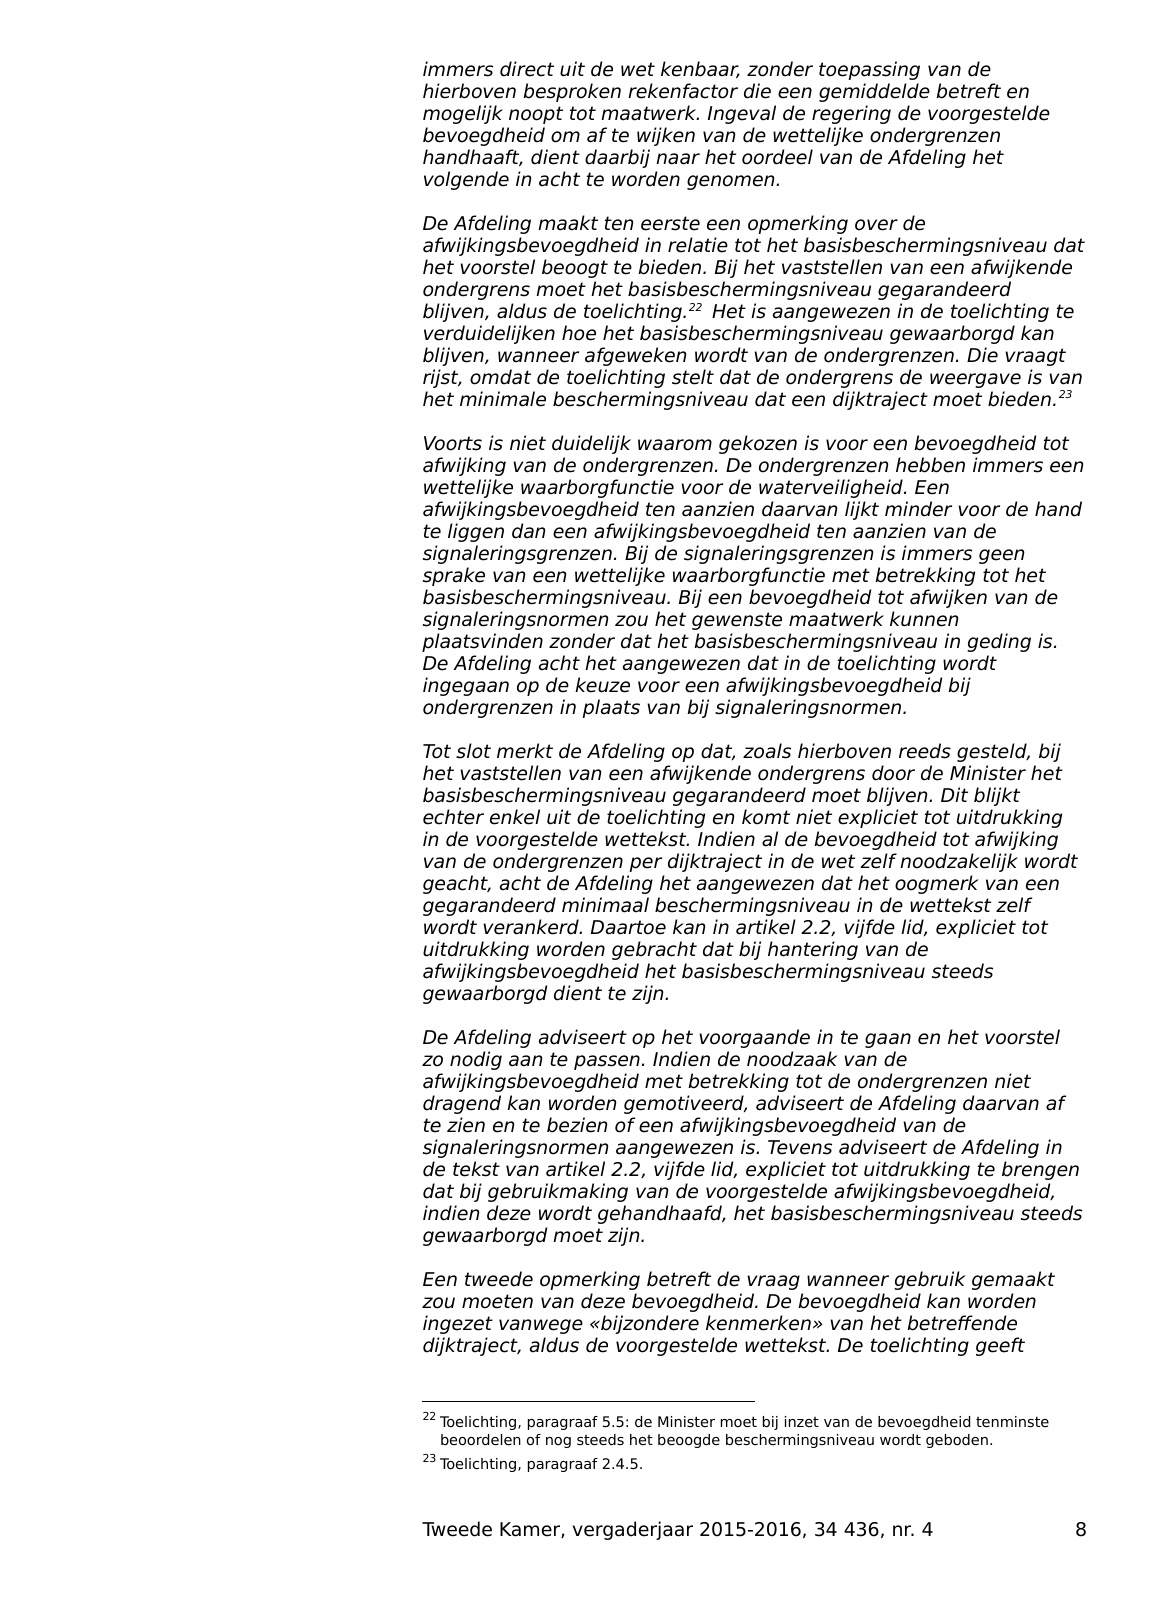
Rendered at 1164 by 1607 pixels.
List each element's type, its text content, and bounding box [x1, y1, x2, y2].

text Tot slot merkt de Afdeling op dat, zoals hierboven reeds gesteld, bij het vaststellen van een afwijkende ondergrens door de Minister het basisbeschermingsniveau gegarandeerd moet blijven. Dit blijkt echter enkel uit de toelichting en komt niet expliciet tot uitdrukking in de voorgestelde wettekst. Indien al de bevoegdheid tot afwijking van de ondergrenzen per dijktraject in de wet zelf noodzakelijk wordt geacht, acht de Afdeling het aangewezen dat het oogmerk van een gegarandeerd minimaal beschermingsniveau in de wettekst zelf wordt verankerd. Daartoe kan in artikel 2.2, vijfde lid, expliciet tot uitdrukking worden gebracht dat bij hantering van de afwijkingsbevoegdheid het basisbeschermingsniveau steeds gewaarborgd dient te zijn. [422, 741, 1087, 1005]
text Toelichting, paragraaf 5.5: de Minister moet bij inzet van de bevoegdheid tenminste beoordelen of nog steeds het beoogde beschermingsniveau wordt geboden. [422, 1410, 1087, 1449]
text De Afdeling maakt ten eerste een opmerking over de afwijkingsbevoegdheid in relatie tot het basisbeschermingsniveau dat het voorstel beoogt te bieden. Bij het vaststellen van een afwijkende ondergrens moet het basisbeschermingsniveau gegarandeerd blijven, aldus de toelichting. Het is aangewezen in de toelichting te verduidelijken hoe het basisbeschermingsniveau gewaarborgd kan blijven, wanneer afgeweken wordt van de ondergrenzen. Die vraagt rijst, omdat de toelichting stelt dat de ondergrens de weergave is van het minimale beschermingsniveau dat een dijktraject moet bieden. [422, 213, 1087, 411]
text De Afdeling adviseert op het voorgaande in te gaan en het voorstel zo nodig aan te passen. Indien de noodzaak van de afwijkingsbevoegdheid met betrekking tot de ondergrenzen niet dragend kan worden gemotiveerd, adviseert de Afdeling daarvan af te zien en te bezien of een afwijkingsbevoegdheid van de signaleringsnormen aangewezen is. Tevens adviseert de Afdeling in de tekst van artikel 2.2, vijfde lid, expliciet tot uitdrukking te brengen dat bij gebruikmaking van de voorgestelde afwijkingsbevoegdheid, indien deze wordt gehandhaafd, het basisbeschermingsniveau steeds gewaarborgd moet zijn. [422, 1027, 1087, 1247]
text immers direct uit de wet kenbaar, zonder toepassing van de hierboven besproken rekenfactor die een gemiddelde betreft en mogelijk noopt tot maatwerk. Ingeval de regering de voorgestelde bevoegdheid om af te wijken van de wettelijke ondergrenzen handhaaft, dient daarbij naar het oordeel van de Afdeling het volgende in acht te worden genomen. [422, 59, 1087, 191]
text Voorts is niet duidelijk waarom gekozen is voor een bevoegdheid tot afwijking van de ondergrenzen. De ondergrenzen hebben immers een wettelijke waarborgfunctie voor de waterveiligheid. Een afwijkingsbevoegdheid ten aanzien daarvan lijkt minder voor de hand te liggen dan een afwijkingsbevoegdheid ten aanzien van de signaleringsgrenzen. Bij de signaleringsgrenzen is immers geen sprake van een wettelijke waarborgfunctie met betrekking tot het basisbeschermingsniveau. Bij een bevoegdheid tot afwijken van de signaleringsnormen zou het gewenste maatwerk kunnen plaatsvinden zonder dat het basisbeschermingsniveau in geding is. De Afdeling acht het aangewezen dat in de toelichting wordt ingegaan op de keuze voor een afwijkingsbevoegdheid bij ondergrenzen in plaats van bij signaleringsnormen. [422, 433, 1087, 719]
text Toelichting, paragraaf 2.4.5. [422, 1452, 1087, 1474]
text Een tweede opmerking betreft de vraag wanneer gebruik gemaakt zou moeten van deze bevoegdheid. De bevoegdheid kan worden ingezet vanwege «bijzondere kenmerken» van het betreffende dijktraject, aldus de voorgestelde wettekst. De toelichting geeft [422, 1269, 1087, 1357]
